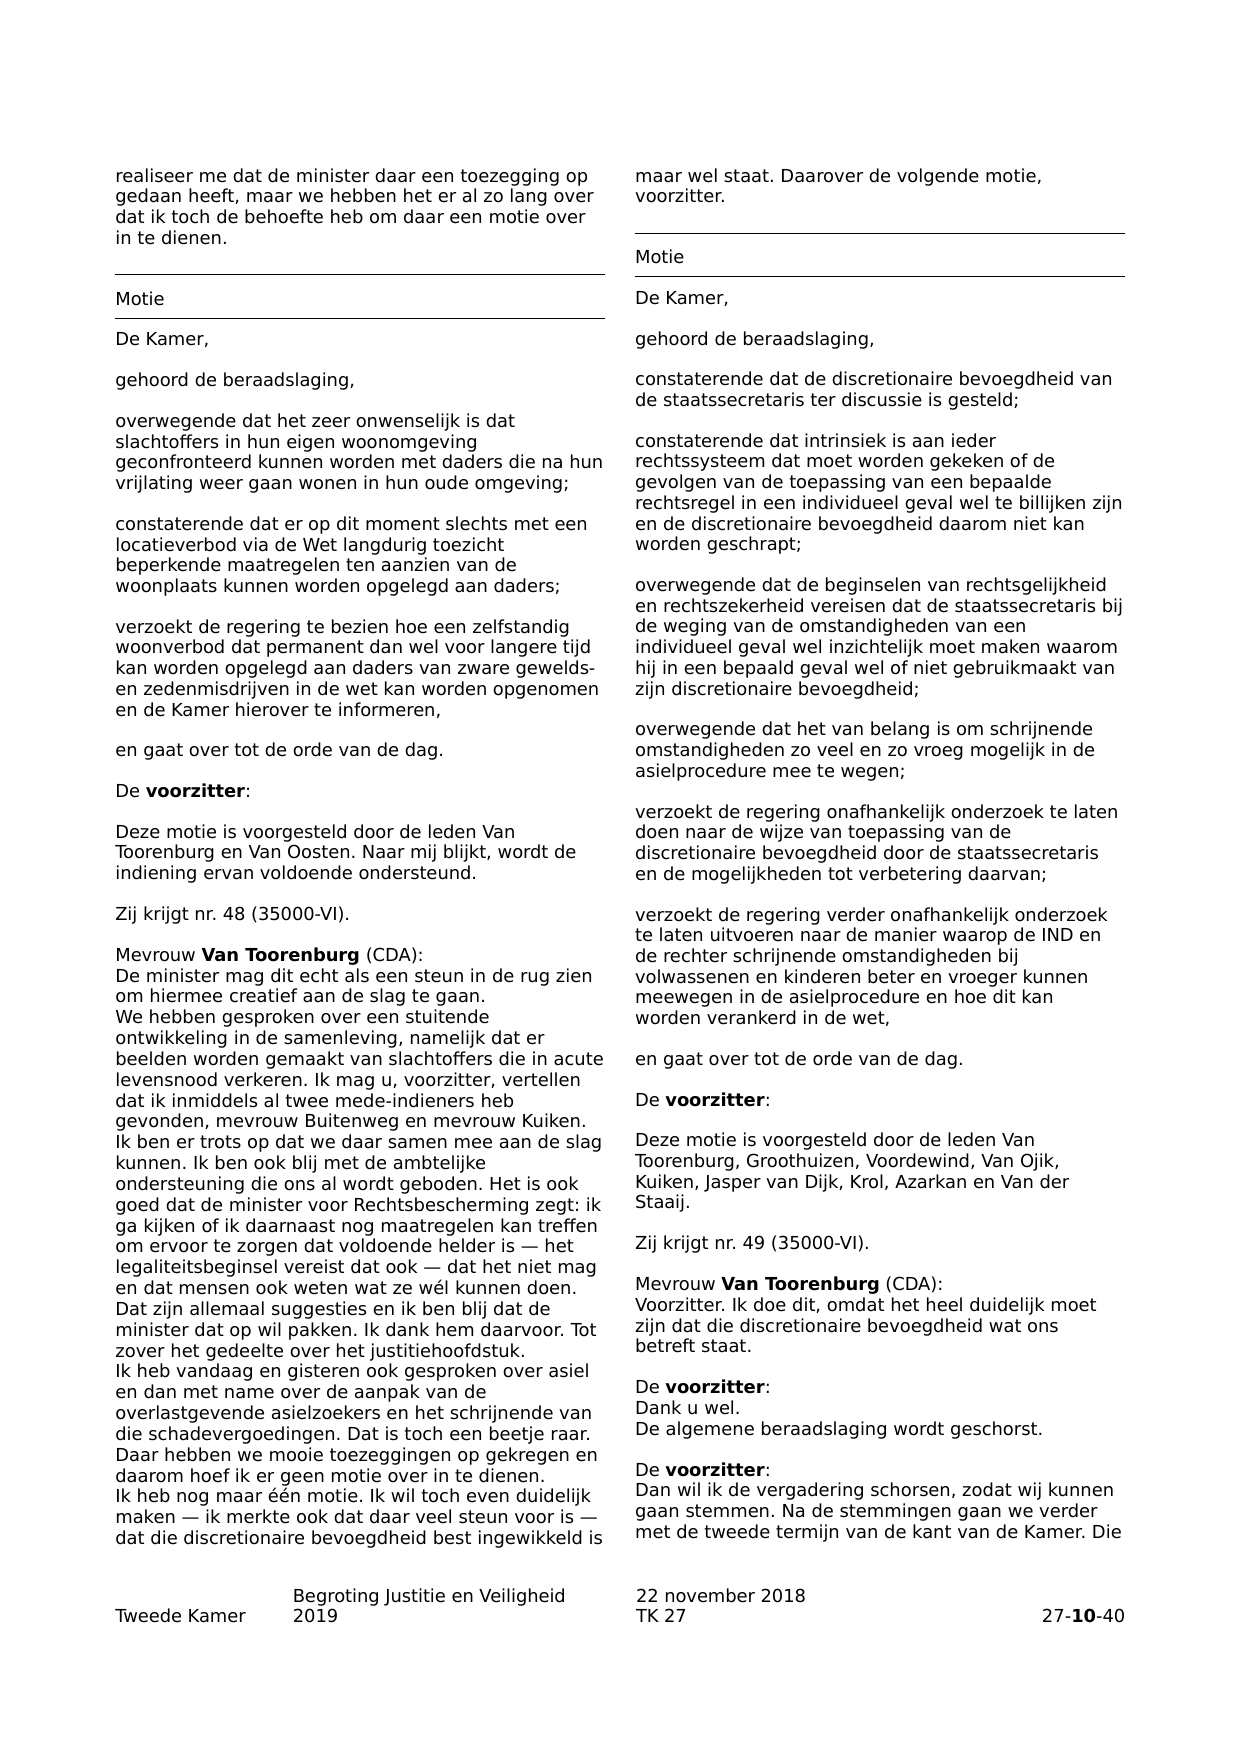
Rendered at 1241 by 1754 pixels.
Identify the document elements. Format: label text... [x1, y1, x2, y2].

text De algemene beraadslaging wordt geschorst. [635, 1419, 1125, 1439]
text De Kamer, [115, 329, 605, 350]
text overwegende dat de beginselen van rechtsgelijkheid en rechtszekerheid vereisen dat de staatssecretaris bij de weging van de omstandigheden van een individueel geval wel inzichtelijk moet maken waarom hij in een bepaald geval wel of niet gebruikmaakt van zijn discretionaire bevoegdheid; [635, 575, 1125, 699]
text De minister mag dit echt als een steun in de rug zien om hiermee creatief aan de slag te gaan. [115, 965, 605, 1007]
text Dank u wel. [635, 1398, 1125, 1419]
text verzoekt de regering onafhankelijk onderzoek te laten doen naar de wijze van toepassing van de discretionaire bevoegdheid door de staatssecretaris en de mogelijkheden tot verbetering daarvan; [635, 801, 1125, 884]
text constaterende dat intrinsiek is aan ieder rechtssysteem dat moet worden gekeken of de gevolgen van de toepassing van een bepaalde rechtsregel in een individueel geval wel te billijken zijn en de discretionaire bevoegdheid daarom niet kan worden geschrapt; [635, 431, 1125, 555]
text maar wel staat. Daarover de volgende motie, voorzitter. [635, 165, 1125, 207]
text verzoekt de regering verder onafhankelijk onderzoek te laten uitvoeren naar de manier waarop de IND en de rechter schrijnende omstandigheden bij volwassenen en kinderen beter en vroeger kunnen meewegen in de asielprocedure en hoe dit kan worden verankerd in de wet, [635, 904, 1125, 1029]
text constaterende dat de discretionaire bevoegdheid van de staatssecretaris ter discussie is gesteld; [635, 369, 1125, 411]
text De voorzitter: [115, 781, 605, 802]
text gehoord de beraadslaging, [115, 370, 605, 391]
text De Kamer, [635, 288, 1125, 308]
text Deze motie is voorgesteld door de leden Van Toorenburg en Van Oosten. Naar mij blijkt, wordt de indiening ervan voldoende ondersteund. [115, 822, 605, 884]
text We hebben gesproken over een stuitende ontwikkeling in de samenleving, namelijk dat er beelden worden gemaakt van slachtoffers die in acute levensnood verkeren. Ik mag u, voorzitter, vertellen dat ik inmiddels al twee mede-indieners heb gevonden, mevrouw Buitenweg en mevrouw Kuiken. Ik ben er trots op dat we daar samen mee aan de slag kunnen. Ik ben ook blij met de ambtelijke ondersteuning die ons al wordt geboden. Het is ook goed dat de minister voor Rechtsbescherming zegt: ik ga kijken of ik daarnaast nog maatregelen kan treffen om ervoor te zorgen dat voldoende helder is — het legaliteitsbeginsel vereist dat ook — dat het niet mag en dat mensen ook weten wat ze wél kunnen doen. Dat zijn allemaal suggesties en ik ben blij dat de minister dat op wil pakken. Ik dank hem daarvoor. Tot zover het gedeelte over het justitiehoofdstuk. [115, 1007, 605, 1361]
text Zij krijgt nr. 48 (35000-VI). [115, 904, 605, 924]
text overwegende dat het zeer onwenselijk is dat slachtoffers in hun eigen woonomgeving geconfronteerd kunnen worden met daders die na hun vrijlating weer gaan wonen in hun oude omgeving; [115, 411, 605, 494]
text verzoekt de regering te bezien hoe een zelfstandig woonverbod dat permanent dan wel voor langere tijd kan worden opgelegd aan daders van zware gewelds- en zedenmisdrijven in de wet kan worden opgenomen en de Kamer hierover te informeren, [115, 617, 605, 720]
text realiseer me dat de minister daar een toezegging op gedaan heeft, maar we hebben het er al zo lang over dat ik toch de behoefte heb om daar een motie over in te dienen. [115, 165, 605, 249]
text Mevrouw Van Toorenburg (CDA): [635, 1274, 1125, 1294]
text De voorzitter: [635, 1089, 1125, 1110]
text en gaat over tot de orde van de dag. [115, 740, 605, 761]
text gehoord de beraadslaging, [635, 328, 1125, 349]
text Voorzitter. Ik doe dit, omdat het heel duidelijk moet zijn dat die discretionaire bevoegdheid wat ons betreft staat. [635, 1294, 1125, 1357]
text Motie [115, 288, 605, 309]
text Dan wil ik de vergadering schorsen, zodat wij kunnen gaan stemmen. Na de stemmingen gaan we verder met de tweede termijn van de kant van de Kamer. Die [635, 1480, 1125, 1543]
text Ik heb nog maar één motie. Ik wil toch even duidelijk maken — ik merkte ook dat daar veel steun voor is — dat die discretionaire bevoegdheid best ingewikkeld is [115, 1486, 605, 1549]
text De voorzitter: [635, 1377, 1125, 1398]
text constaterende dat er op dit moment slechts met een locatieverbod via de Wet langdurig toezicht beperkende maatregelen ten aanzien van de woonplaats kunnen worden opgelegd aan daders; [115, 514, 605, 597]
text Deze motie is voorgesteld door de leden Van Toorenburg, Groothuizen, Voordewind, Van Ojik, Kuiken, Jasper van Dijk, Krol, Azarkan en Van der Staaij. [635, 1130, 1125, 1213]
text Zij krijgt nr. 49 (35000-VI). [635, 1233, 1125, 1254]
text en gaat over tot de orde van de dag. [635, 1049, 1125, 1069]
text Mevrouw Van Toorenburg (CDA): [115, 944, 605, 965]
text Motie [635, 247, 1125, 268]
text Ik heb vandaag en gisteren ook gesproken over asiel en dan met name over de aanpak van de overlastgevende asielzoekers en het schrijnende van die schadevergoedingen. Dat is toch een beetje raar. Daar hebben we mooie toezeggingen op gekregen en daarom hoef ik er geen motie over in te dienen. [115, 1361, 605, 1486]
text overwegende dat het van belang is om schrijnende omstandigheden zo veel en zo vroeg mogelijk in de asielprocedure mee te wegen; [635, 719, 1125, 781]
text De voorzitter: [635, 1459, 1125, 1480]
